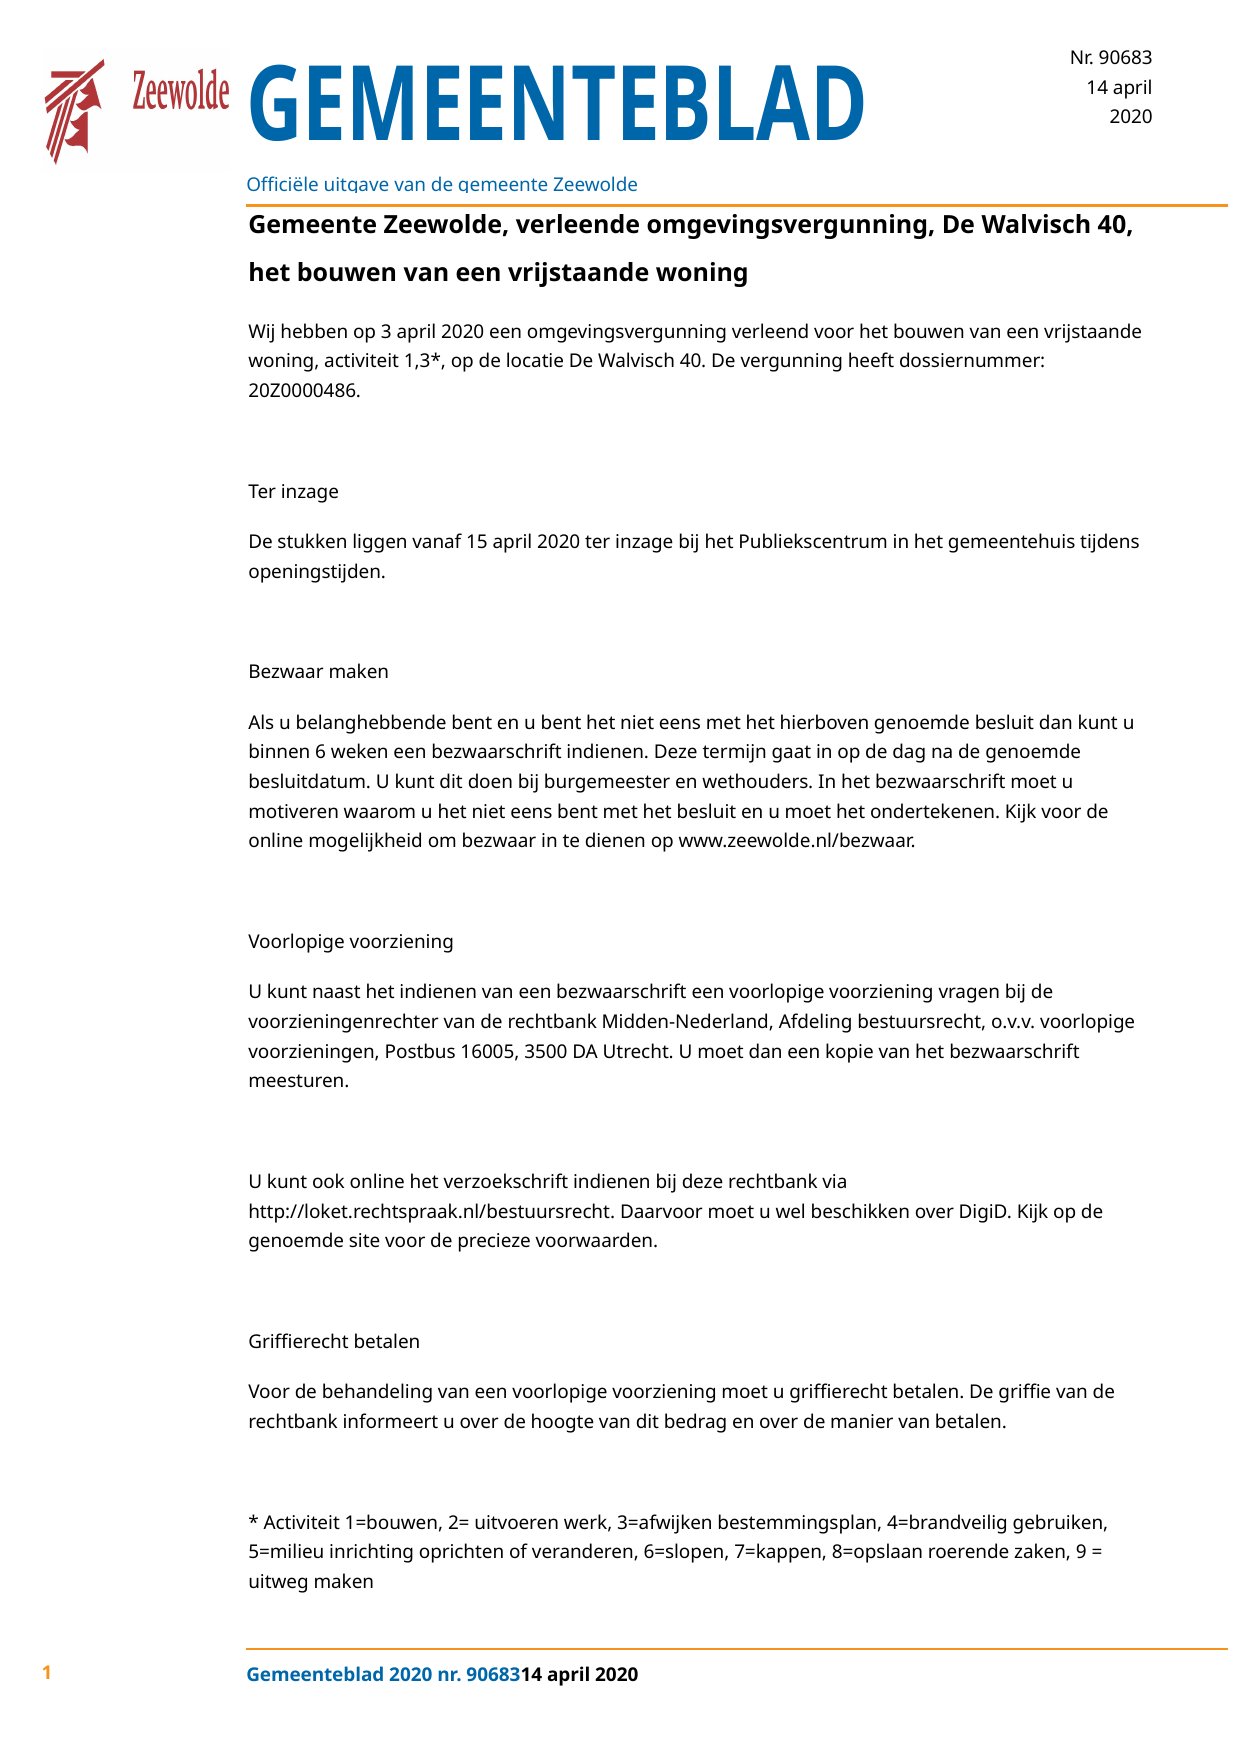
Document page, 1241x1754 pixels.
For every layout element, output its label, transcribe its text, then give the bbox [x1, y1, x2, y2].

text Voorlopige voorziening [248, 928, 1152, 954]
text U kunt ook online het verzoekschrift indienen bij deze rechtbank via http://loket.rechtspraak.nl/bestuursrecht. Daarvoor moet u wel beschikken over DigiD. Kijk op de genoemde site voor de precieze voorwaarden. [248, 1168, 1152, 1253]
text De stukken liggen vanaf 15 april 2020 ter inzage bij het Publiekscentrum in het gemeentehuis tijdens openingstijden. [248, 528, 1152, 584]
text * Activiteit 1=bouwen, 2= uitvoeren werk, 3=afwijken bestemmingsplan, 4=brandveilig gebruiken, 5=milieu inrichting oprichten of veranderen, 6=slopen, 7=kappen, 8=opslaan roerende zaken, 9 = uitweg maken [248, 1509, 1152, 1594]
text U kunt naast het indienen van een bezwaarschrift een voorlopige voorziening vragen bij de voorzieningenrechter van de rechtbank Midden-Nederland, Afdeling bestuursrecht, o.v.v. voorlopige voorzieningen, Postbus 16005, 3500 DA Utrecht. U moet dan een kopie van het bezwaarschrift meesturen. [248, 979, 1152, 1093]
text Griffierecht betalen [248, 1328, 1152, 1354]
text Als u belanghebbende bent en u bent het niet eens met het hierboven genoemde besluit dan kunt u binnen 6 weken een bezwaarschrift indienen. Deze termijn gaat in op de dag na de genoemde besluitdatum. U kunt dit doen bij burgemeester en wethouders. In het bezwaarschrift moet u motiveren waarom u het niet eens bent met het besluit en u moet het ondertekenen. Kijk voor de online mogelijkheid om bezwaar in te dienen op www.zeewolde.nl/bezwaar. [248, 709, 1152, 853]
text Bezwaar maken [248, 659, 1152, 684]
text Wij hebben op 3 april 2020 een omgevingsvergunning verleend voor het bouwen van een vrijstaande woning, activiteit 1,3*, op de locatie De Walvisch 40. De vergunning heeft dossiernummer: 20Z0000486. [248, 318, 1152, 403]
text Gemeente Zeewolde, verleende omgevingsvergunning, De Walvisch 40, het bouwen van een vrijstaande woning [248, 207, 1152, 288]
text Ter inzage [248, 478, 1152, 504]
text Voor de behandeling van een voorlopige voorziening moet u griffierecht betalen. De griffie van de rechtbank informeert u over de hoogte van dit bedrag en over de manier van betalen. [248, 1379, 1152, 1434]
picture [41, 47, 231, 172]
